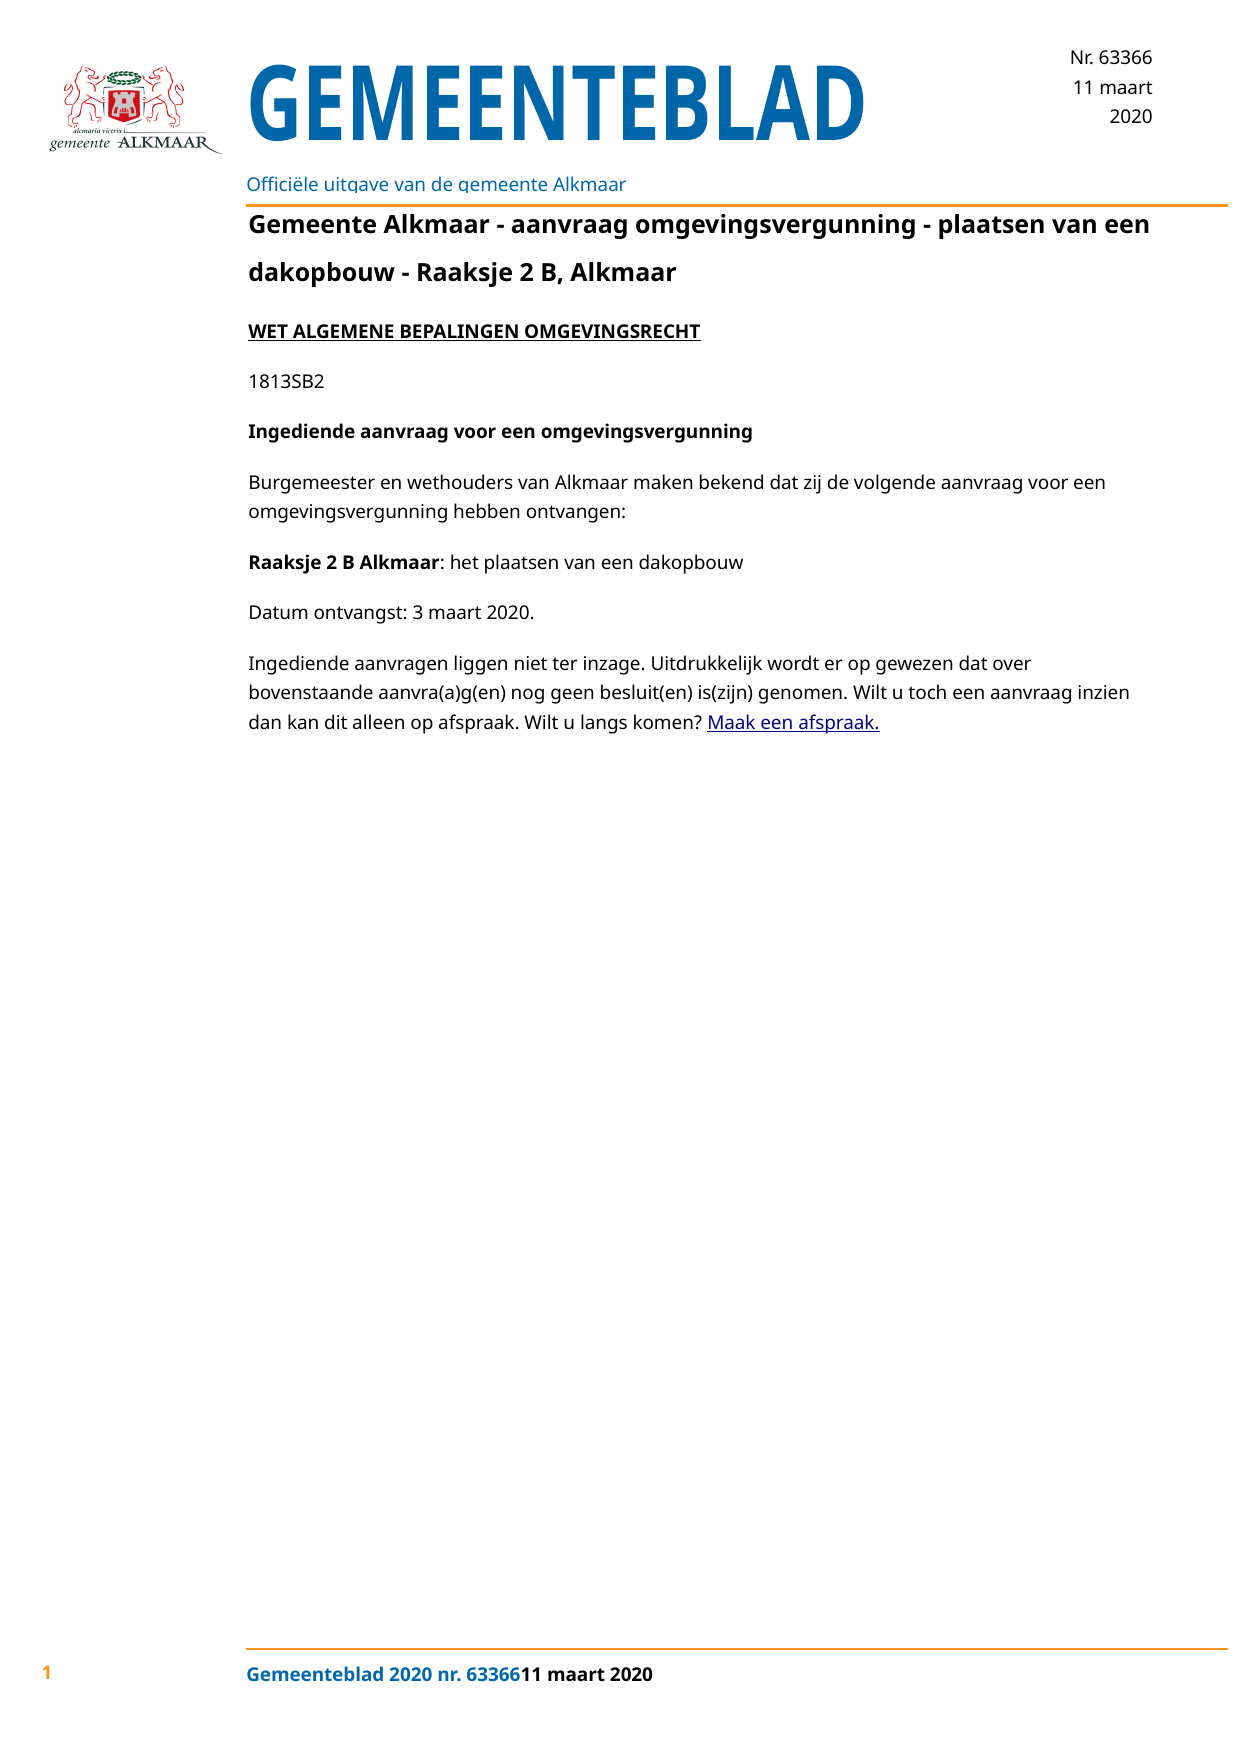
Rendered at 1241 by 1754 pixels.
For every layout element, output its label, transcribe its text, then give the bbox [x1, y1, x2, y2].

text Datum ontvangst: 3 maart 2020. [248, 599, 1152, 625]
text Burgemeester en wethouders van Alkmaar maken bekend dat zij de volgende aanvraag voor een omgevingsvergunning hebben ontvangen: [248, 469, 1152, 524]
text Ingediende aanvraag voor een omgevingsvergunning [248, 419, 1152, 444]
picture [41, 47, 231, 172]
text WET ALGEMENE BEPALINGEN OMGEVINGSRECHT [248, 318, 1152, 344]
text Raaksje 2 B Alkmaar: het plaatsen van een dakopbouw [248, 549, 1152, 575]
text Gemeente Alkmaar - aanvraag omgevingsvergunning - plaatsen van een dakopbouw - Raaksje 2 B, Alkmaar [248, 207, 1152, 288]
text 1813SB2 [248, 368, 1152, 394]
text Ingediende aanvragen liggen niet ter inzage. Uitdrukkelijk wordt er op gewezen dat over bovenstaande aanvra(a)g(en) nog geen besluit(en) is(zijn) genomen. Wilt u toch een aanvraag inzien dan kan dit alleen op afspraak. Wilt u langs komen? Maak een afspraak. [248, 650, 1152, 735]
